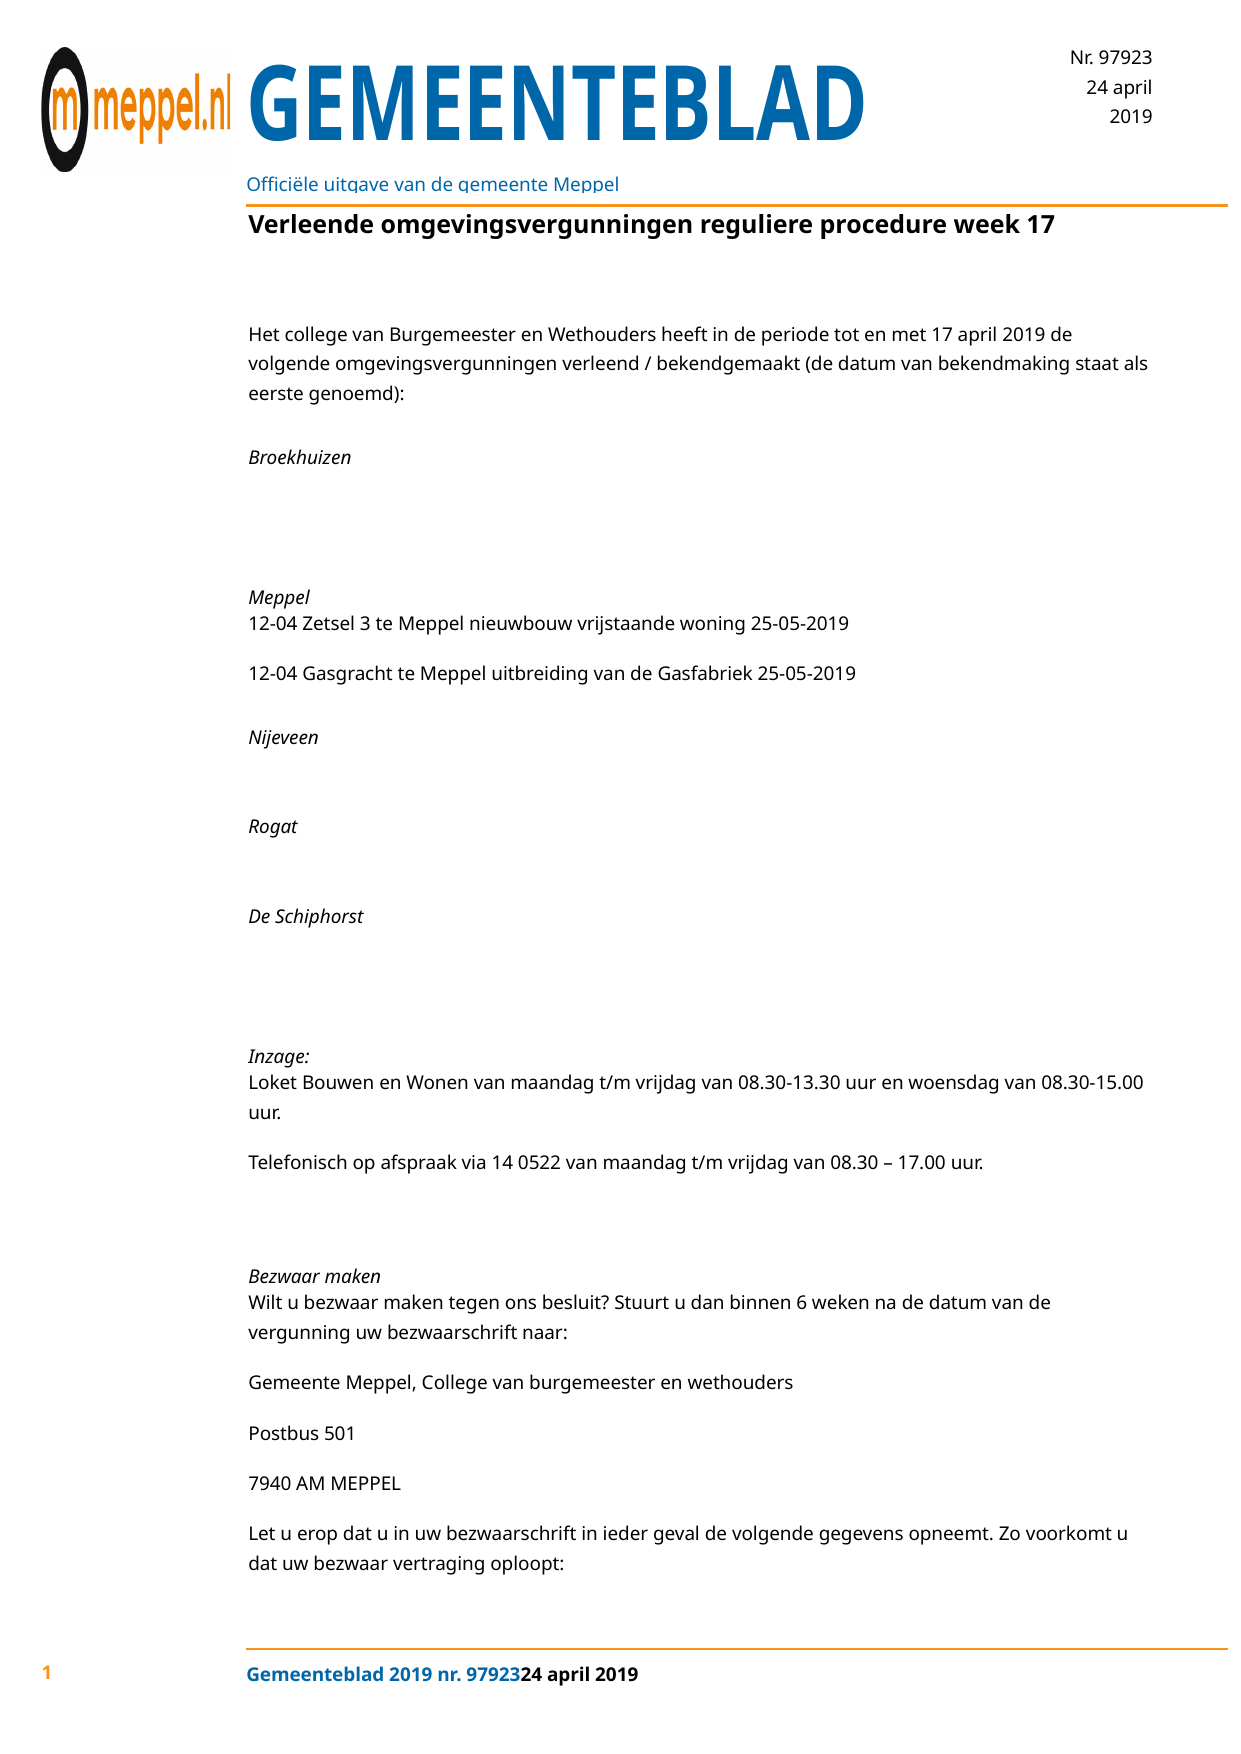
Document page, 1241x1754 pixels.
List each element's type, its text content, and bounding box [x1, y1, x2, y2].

text Verleende omgevingsvergunningen reguliere procedure week 17 [248, 207, 1152, 241]
text Nijeveen [248, 724, 1152, 750]
text Meppel [248, 584, 1152, 610]
text Inzage: [248, 1043, 1152, 1069]
text 12-04 Gasgracht te Meppel uitbreiding van de Gasfabriek 25-05-2019 [248, 660, 1152, 686]
text Let u erop dat u in uw bezwaarschrift in ieder geval de volgende gegevens opneemt. Zo voorkomt u dat uw bezwaar vertraging oploopt: [248, 1521, 1152, 1576]
text Broekhuizen [248, 444, 1152, 469]
text Rogat [248, 814, 1152, 839]
text 7940 AM MEPPEL [248, 1470, 1152, 1496]
text Wilt u bezwaar maken tegen ons besluit? Stuurt u dan binnen 6 weken na de datum van de vergunning uw bezwaarschrift naar: [248, 1289, 1152, 1345]
text Gemeente Meppel, College van burgemeester en wethouders [248, 1369, 1152, 1395]
text Bezwaar maken [248, 1264, 1152, 1289]
text Postbus 501 [248, 1420, 1152, 1446]
picture [41, 47, 231, 172]
text Loket Bouwen en Wonen van maandag t/m vrijdag van 08.30-13.30 uur en woensdag van 08.30-15.00 uur. [248, 1069, 1152, 1124]
text 12-04 Zetsel 3 te Meppel nieuwbouw vrijstaande woning 25-05-2019 [248, 610, 1152, 635]
text Telefonisch op afspraak via 14 0522 van maandag t/m vrijdag van 08.30 – 17.00 uur. [248, 1149, 1152, 1175]
text De Schiphorst [248, 903, 1152, 929]
text Het college van Burgemeester en Wethouders heeft in de periode tot en met 17 april 2019 de volgende omgevingsvergunningen verleend / bekendgemaakt (de datum van bekendmaking staat als eerste genoemd): [248, 321, 1152, 406]
